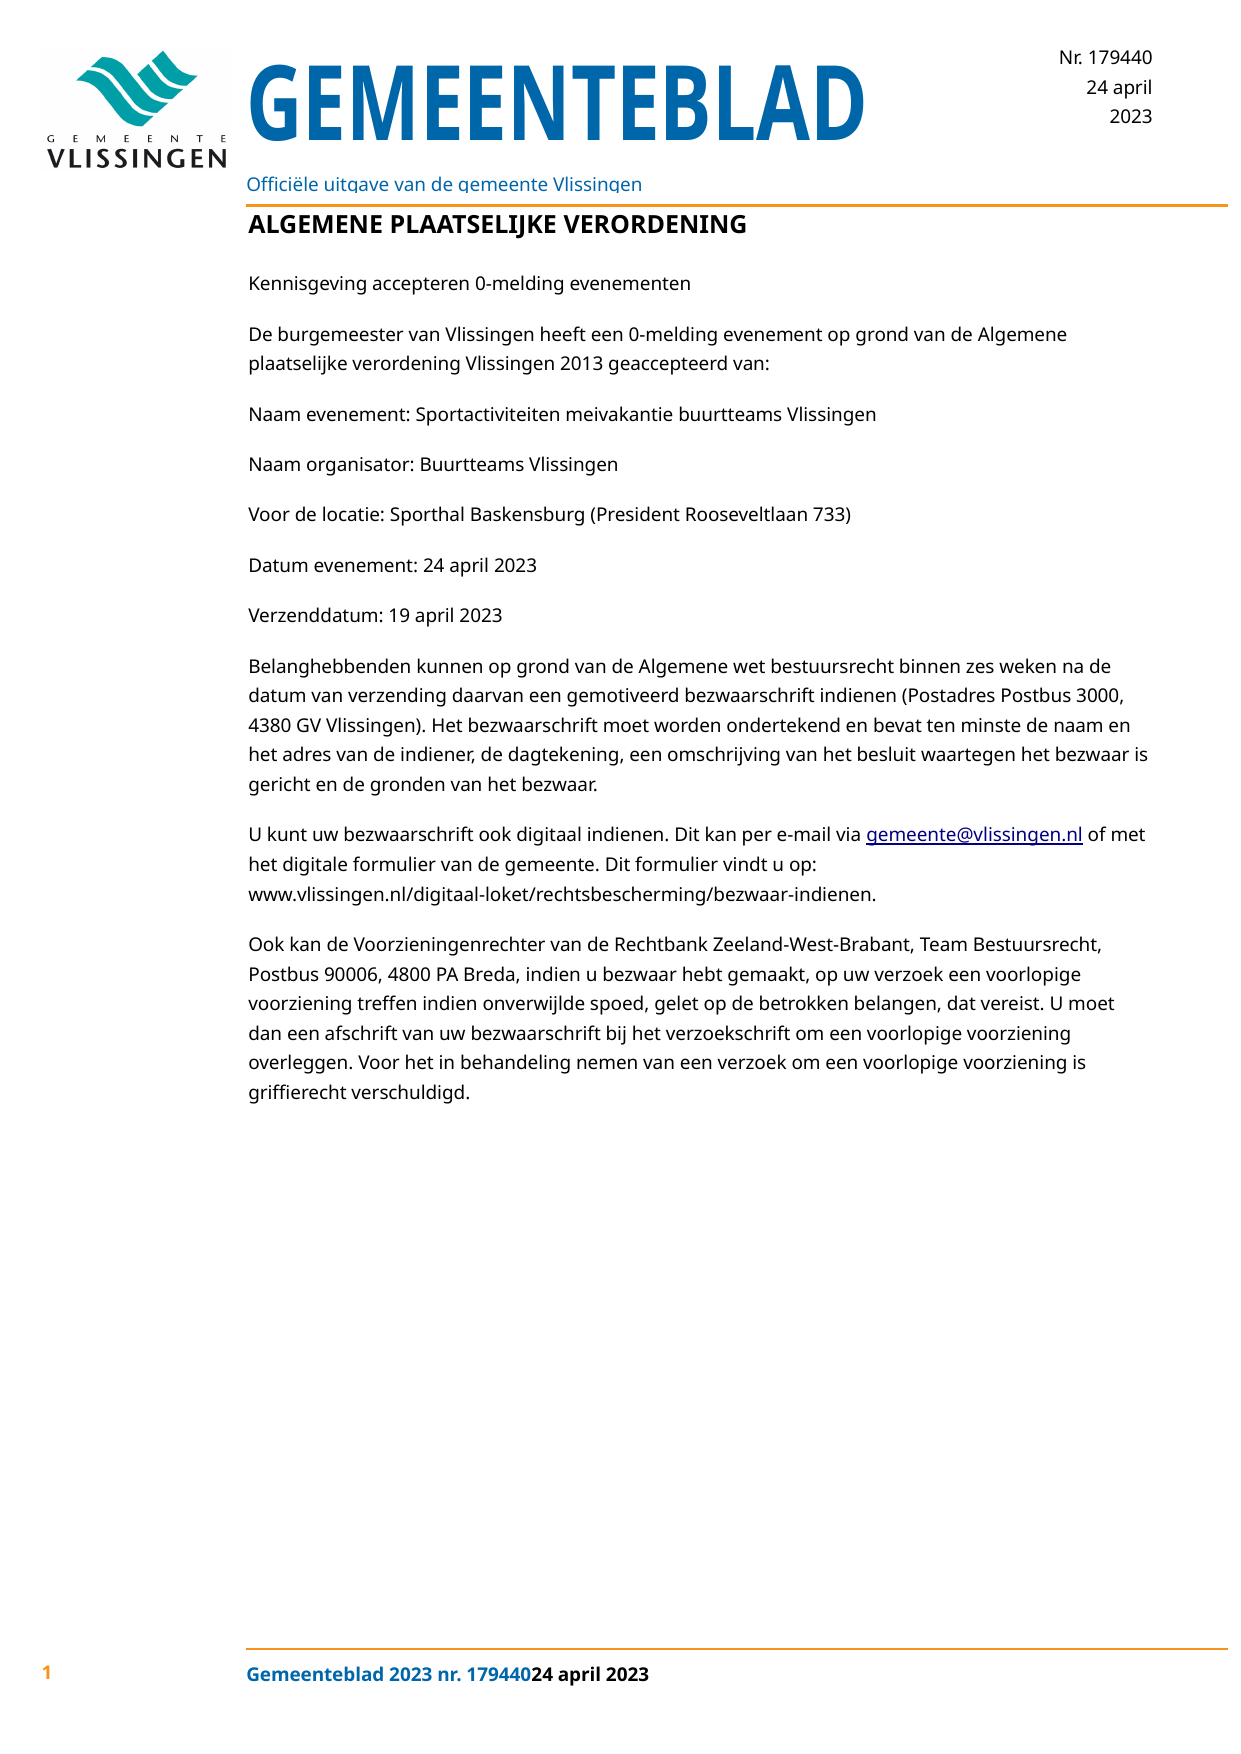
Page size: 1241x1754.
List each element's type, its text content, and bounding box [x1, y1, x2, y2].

text Verzenddatum: 19 april 2023 [248, 602, 1152, 628]
text ALGEMENE PLAATSELIJKE VERORDENING [248, 207, 1152, 241]
text Voor de locatie: Sporthal Baskensburg (President Rooseveltlaan 733) [248, 502, 1152, 527]
text Naam organisator: Buurtteams Vlissingen [248, 451, 1152, 477]
text U kunt uw bezwaarschrift ook digitaal indienen. Dit kan per e-mail via gemeente@vlissingen.nl of met het digitale formulier van de gemeente. Dit formulier vindt u op: www.vlissingen.nl/digitaal-loket/rechtsbescherming/bezwaar-indienen. [248, 822, 1152, 906]
text Datum evenement: 24 april 2023 [248, 552, 1152, 578]
picture [41, 47, 231, 172]
text Ook kan de Voorzieningenrechter van de Rechtbank Zeeland-West-Brabant, Team Bestuursrecht, Postbus 90006, 4800 PA Breda, indien u bezwaar hebt gemaakt, op uw verzoek een voorlopige voorziening treffen indien onverwijlde spoed, gelet op de betrokken belangen, dat vereist. U moet dan een afschrift van uw bezwaarschrift bij het verzoekschrift om een voorlopige voorziening overleggen. Voor het in behandeling nemen van een verzoek om een voorlopige voorziening is griffierecht verschuldigd. [248, 931, 1152, 1105]
text Belanghebbenden kunnen op grond van de Algemene wet bestuursrecht binnen zes weken na de datum van verzending daarvan een gemotiveerd bezwaarschrift indienen (Postadres Postbus 3000, 4380 GV Vlissingen). Het bezwaarschrift moet worden ondertekend en bevat ten minste de naam en het adres van de indiener, de dagtekening, een omschrijving van het besluit waartegen het bezwaar is gericht en de gronden van het bezwaar. [248, 653, 1152, 797]
text Kennisgeving accepteren 0-melding evenementen [248, 270, 1152, 296]
text De burgemeester van Vlissingen heeft een 0-melding evenement op grond van de Algemene plaatselijke verordening Vlissingen 2013 geaccepteerd van: [248, 321, 1152, 376]
text Naam evenement: Sportactiviteiten meivakantie buurtteams Vlissingen [248, 401, 1152, 426]
